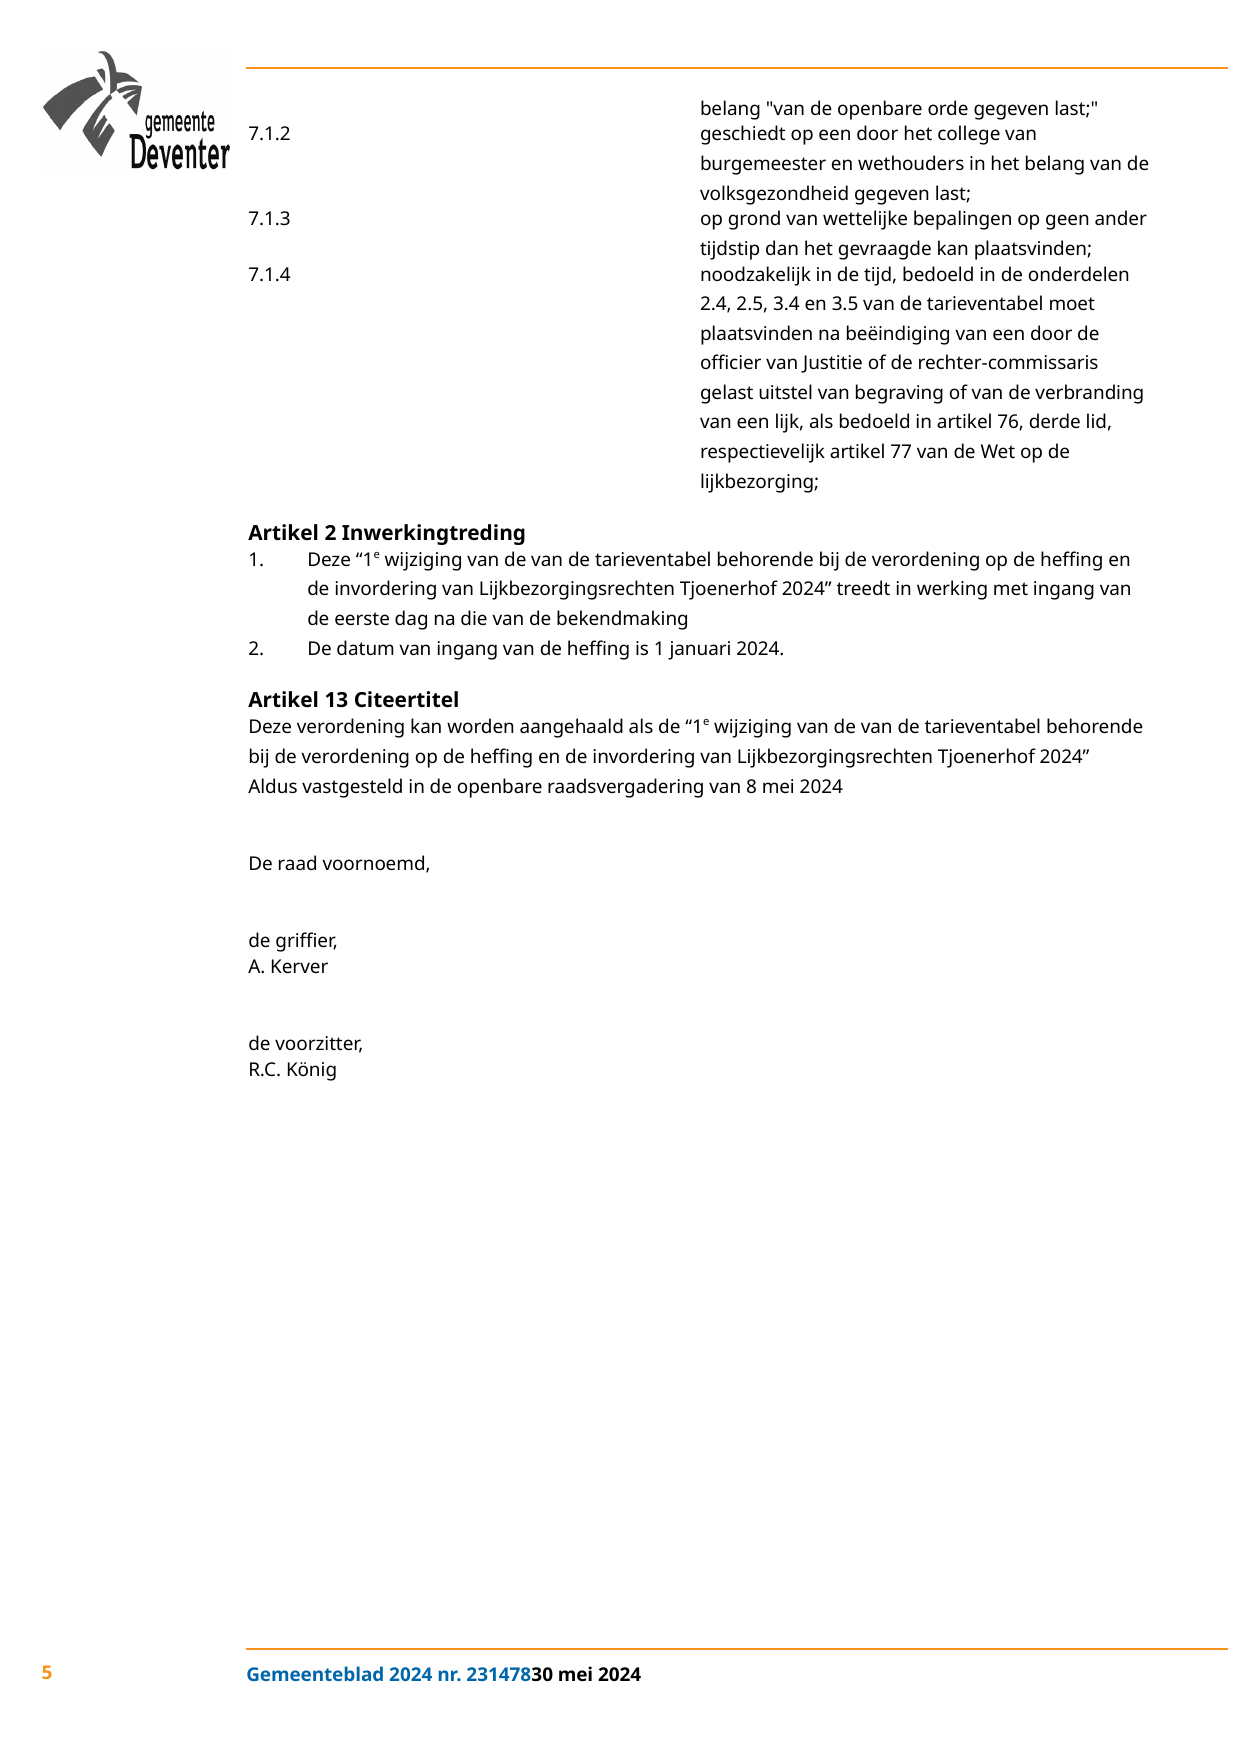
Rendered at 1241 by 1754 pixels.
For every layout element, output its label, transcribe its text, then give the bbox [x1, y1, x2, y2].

table_cell 7.1.2 [248, 121, 700, 205]
text de griffier, [248, 927, 1152, 953]
text R.C. König [248, 1056, 1152, 1082]
text De raad voornoemd, [248, 850, 1152, 876]
table_cell [248, 95, 700, 121]
text Aldus vastgesteld in de openbare raadsvergadering van 8 mei 2024 [248, 773, 1152, 798]
table_cell noodzakelijk in de tijd, bedoeld in de onderdelen 2.4, 2.5, 3.4 en 3.5 van de tarieventabel moet plaatsvinden na beëindiging van een door de officier van Justitie of de rechter-commissaris gelast uitstel van begraving of van de verbranding van een lijk, als bedoeld in artikel 76, derde lid, respectievelijk artikel 77 van de Wet op de lijkbezorging; [700, 261, 1152, 493]
table_cell 7.1.4 [248, 261, 700, 493]
text Artikel 13 Citeertitel [248, 685, 1152, 714]
text Deze verordening kan worden aangehaald als de “1e wijziging van de van de tarieventabel behorende bij de verordening op de heffing en de invordering van Lijkbezorgingsrechten Tjoenerhof 2024” [248, 714, 1152, 769]
text de voorzitter, [248, 1030, 1152, 1056]
picture [41, 47, 231, 172]
text A. Kerver [248, 953, 1152, 979]
list De datum van ingang van de heffing is 1 januari 2024. [248, 635, 1152, 661]
table_cell belang "van de openbare orde gegeven last;" [700, 95, 1152, 121]
text Artikel 2 Inwerkingtreding [248, 518, 1152, 546]
table_cell 7.1.3 [248, 205, 700, 261]
list Deze “1e wijziging van de van de tarieventabel behorende bij de verordening op de heffing en de invordering van Lijkbezorgingsrechten Tjoenerhof 2024” treedt in werking met ingang van de eerste dag na die van de bekendmaking [248, 546, 1152, 631]
table_cell geschiedt op een door het college van burgemeester en wethouders in het belang van de volksgezondheid gegeven last; [700, 121, 1152, 205]
table_cell op grond van wettelijke bepalingen op geen ander tijdstip dan het gevraagde kan plaatsvinden; [700, 205, 1152, 261]
